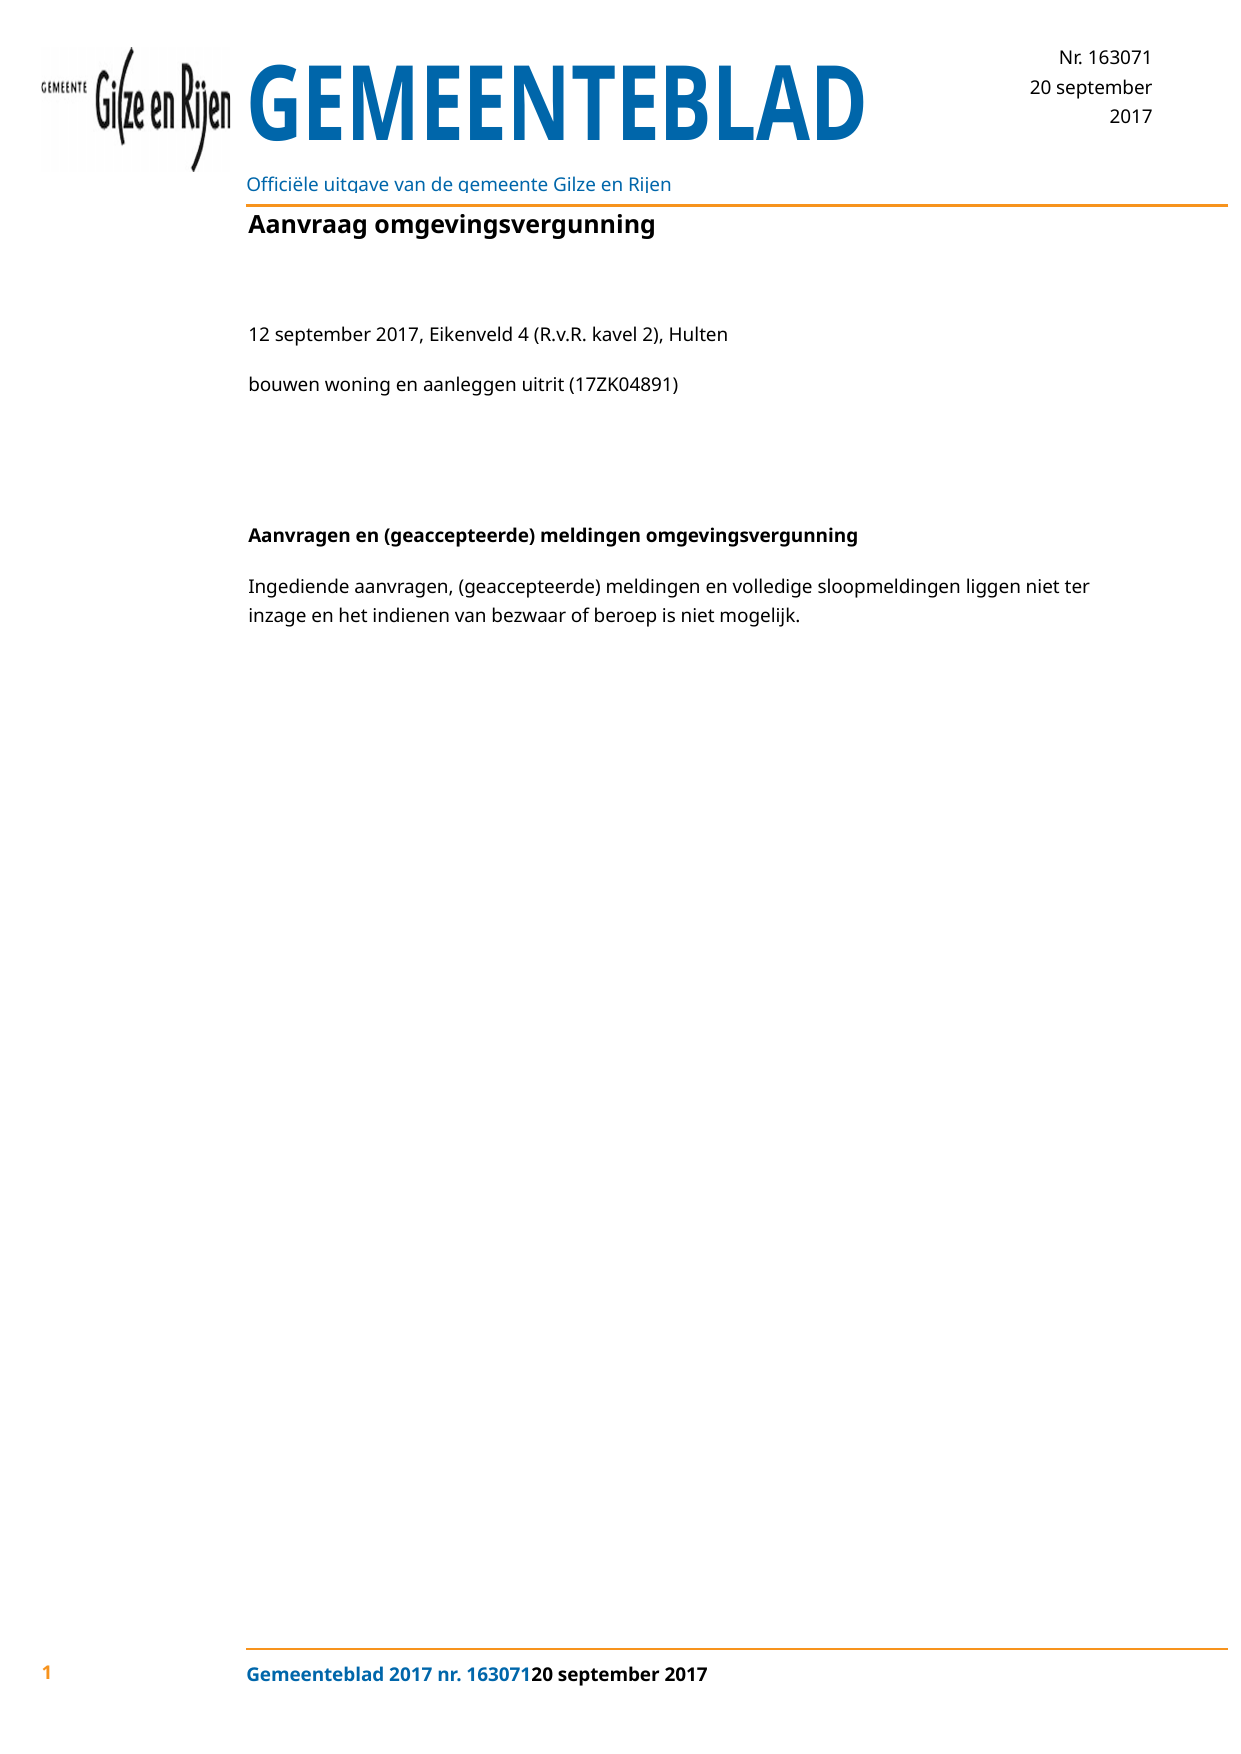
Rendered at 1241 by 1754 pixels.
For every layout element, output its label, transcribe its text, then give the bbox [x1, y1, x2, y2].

text 12 september 2017, Eikenveld 4 (R.v.R. kavel 2), Hulten [248, 321, 1152, 346]
text bouwen woning en aanleggen uitrit (17ZK04891) [248, 371, 1152, 397]
text Aanvraag omgevingsvergunning [248, 207, 1152, 241]
text Ingediende aanvragen, (geaccepteerde) meldingen en volledige sloopmeldingen liggen niet ter inzage en het indienen van bezwaar of beroep is niet mogelijk. [248, 573, 1152, 628]
picture [41, 47, 231, 172]
text Aanvragen en (geaccepteerde) meldingen omgevingsvergunning [248, 522, 1152, 548]
